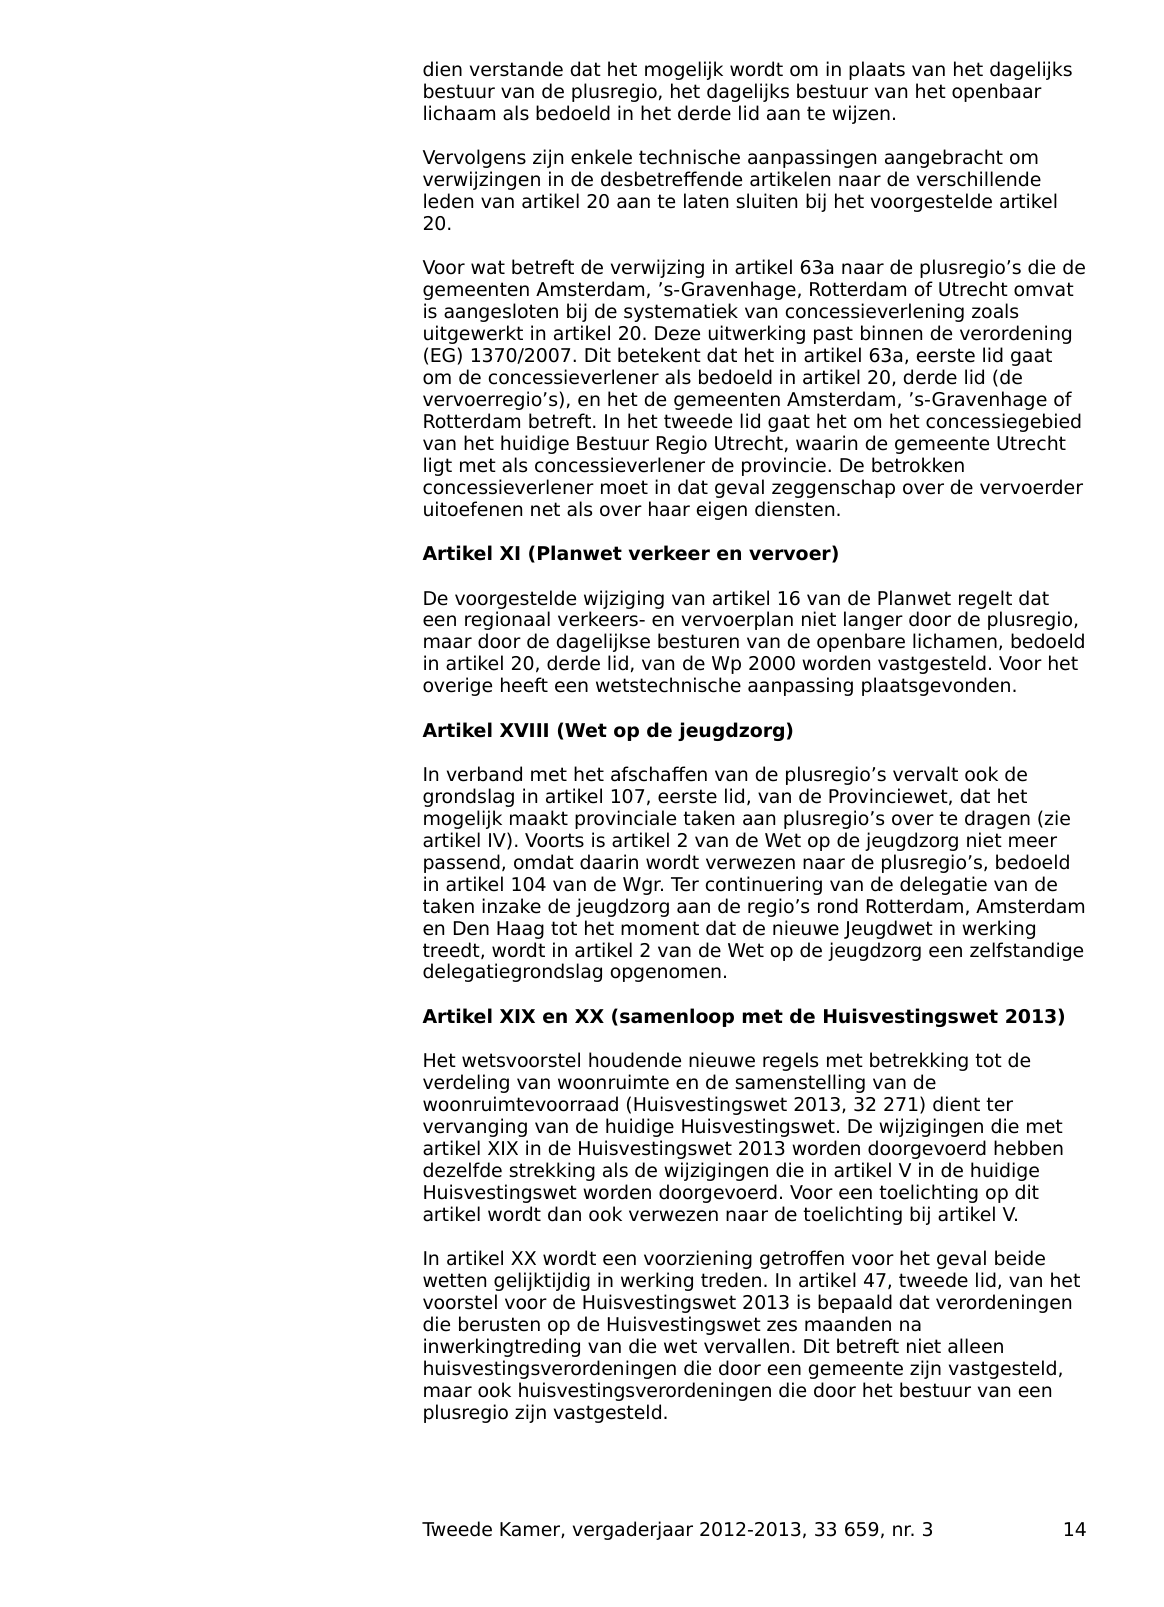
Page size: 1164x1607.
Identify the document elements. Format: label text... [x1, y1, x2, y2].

text dien verstande dat het mogelijk wordt om in plaats van het dagelijks bestuur van de plusregio, het dagelijks bestuur van het openbaar lichaam als bedoeld in het derde lid aan te wijzen. [422, 59, 1087, 125]
text Vervolgens zijn enkele technische aanpassingen aangebracht om verwijzingen in de desbetreffende artikelen naar de verschillende leden van artikel 20 aan te laten sluiten bij het voorgestelde artikel 20. [422, 147, 1087, 235]
text In artikel XX wordt een voorziening getroffen voor het geval beide wetten gelijktijdig in werking treden. In artikel 47, tweede lid, van het voorstel voor de Huisvestingswet 2013 is bepaald dat verordeningen die berusten op de Huisvestingswet zes maanden na inwerkingtreding van die wet vervallen. Dit betreft niet alleen huisvestingsverordeningen die door een gemeente zijn vastgesteld, maar ook huisvestingsverordeningen die door het bestuur van een plusregio zijn vastgesteld. [422, 1248, 1087, 1424]
text Voor wat betreft de verwijzing in artikel 63a naar de plusregio’s die de gemeenten Amsterdam, ’s-Gravenhage, Rotterdam of Utrecht omvat is aangesloten bij de systematiek van concessieverlening zoals uitgewerkt in artikel 20. Deze uitwerking past binnen de verordening (EG) 1370/2007. Dit betekent dat het in artikel 63a, eerste lid gaat om de concessieverlener als bedoeld in artikel 20, derde lid (de vervoerregio’s), en het de gemeenten Amsterdam, ’s-Gravenhage of Rotterdam betreft. In het tweede lid gaat het om het concessiegebied van het huidige Bestuur Regio Utrecht, waarin de gemeente Utrecht ligt met als concessieverlener de provincie. De betrokken concessieverlener moet in dat geval zeggenschap over de vervoerder uitoefenen net als over haar eigen diensten. [422, 257, 1087, 521]
subtitle Artikel XIX en XX (samenloop met de Huisvestingswet 2013) [422, 1006, 1087, 1028]
text De voorgestelde wijziging van artikel 16 van de Planwet regelt dat een regionaal verkeers- en vervoerplan niet langer door de plusregio, maar door de dagelijkse besturen van de openbare lichamen, bedoeld in artikel 20, derde lid, van de Wp 2000 worden vastgesteld. Voor het overige heeft een wetstechnische aanpassing plaatsgevonden. [422, 587, 1087, 697]
subtitle Artikel XVIII (Wet op de jeugdzorg) [422, 719, 1087, 741]
subtitle Artikel XI (Planwet verkeer en vervoer) [422, 543, 1087, 565]
text Het wetsvoorstel houdende nieuwe regels met betrekking tot de verdeling van woonruimte en de samenstelling van de woonruimtevoorraad (Huisvestingswet 2013, 32 271) dient ter vervanging van de huidige Huisvestingswet. De wijzigingen die met artikel XIX in de Huisvestingswet 2013 worden doorgevoerd hebben dezelfde strekking als de wijzigingen die in artikel V in de huidige Huisvestingswet worden doorgevoerd. Voor een toelichting op dit artikel wordt dan ook verwezen naar de toelichting bij artikel V. [422, 1050, 1087, 1226]
text In verband met het afschaffen van de plusregio’s vervalt ook de grondslag in artikel 107, eerste lid, van de Provinciewet, dat het mogelijk maakt provinciale taken aan plusregio’s over te dragen (zie artikel IV). Voorts is artikel 2 van de Wet op de jeugdzorg niet meer passend, omdat daarin wordt verwezen naar de plusregio’s, bedoeld in artikel 104 van de Wgr. Ter continuering van de delegatie van de taken inzake de jeugdzorg aan de regio’s rond Rotterdam, Amsterdam en Den Haag tot het moment dat de nieuwe Jeugdwet in werking treedt, wordt in artikel 2 van de Wet op de jeugdzorg een zelfstandige delegatiegrondslag opgenomen. [422, 764, 1087, 983]
